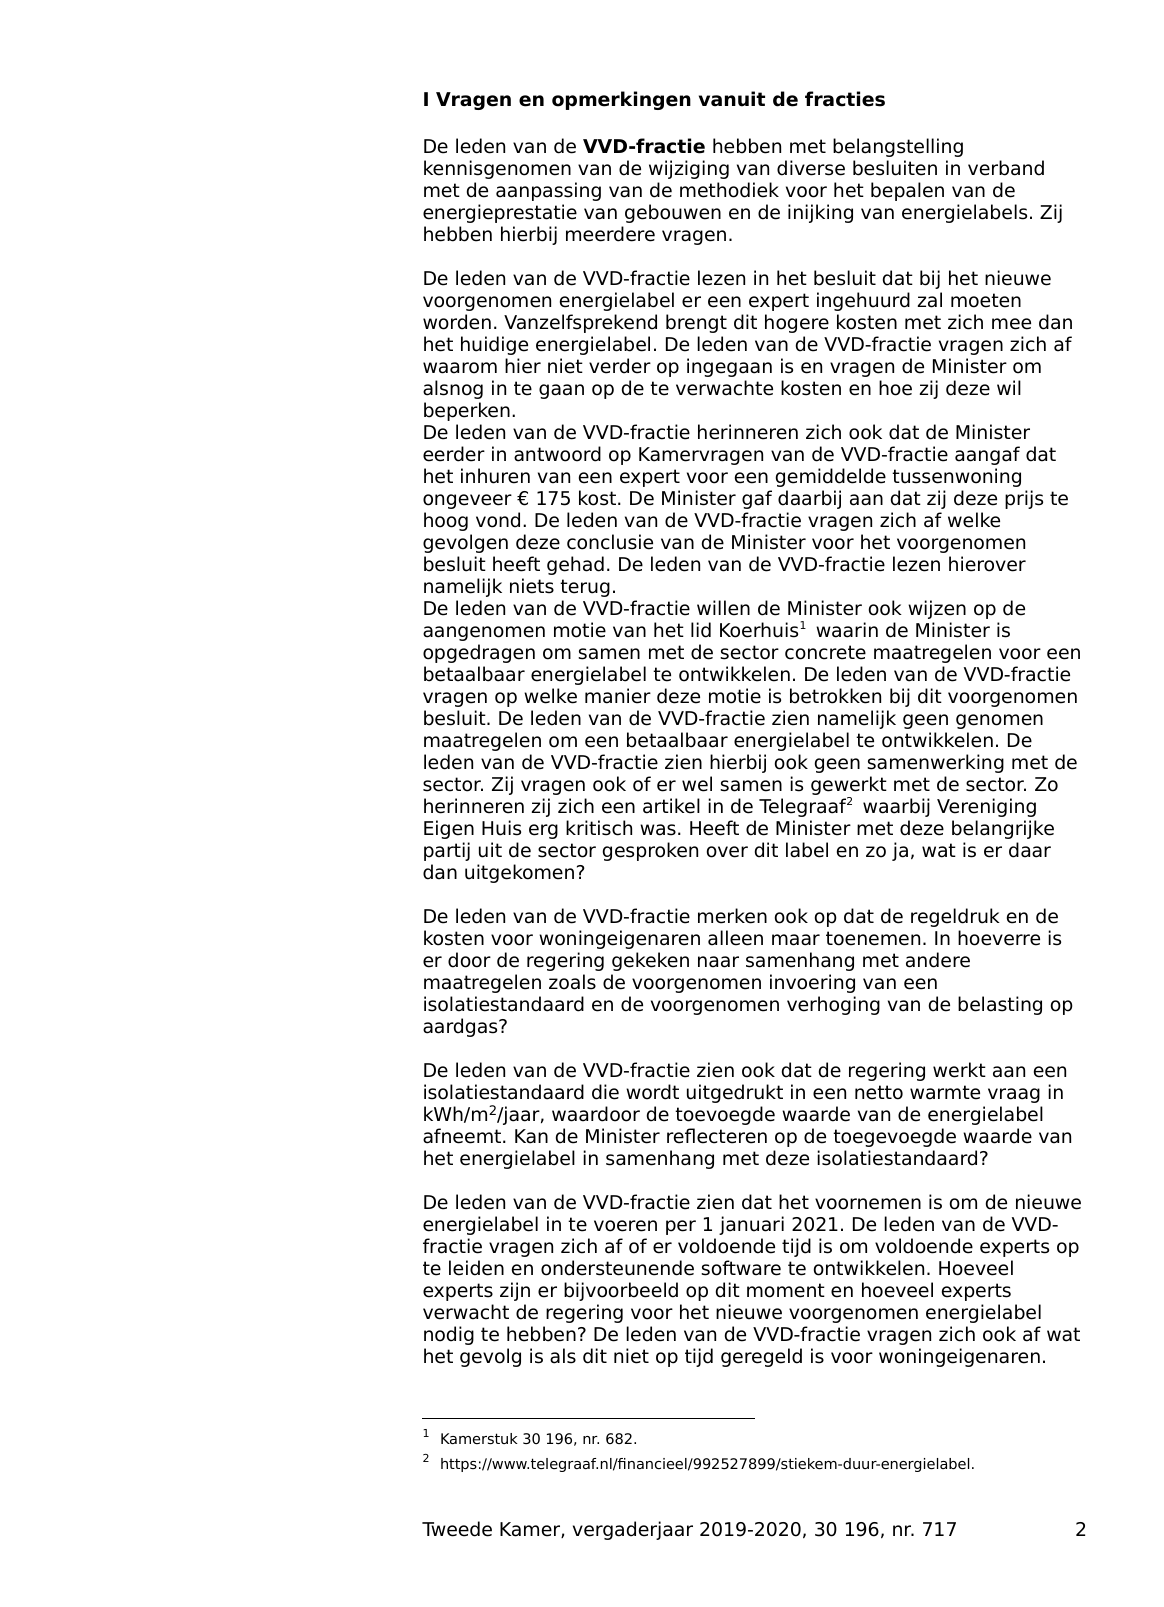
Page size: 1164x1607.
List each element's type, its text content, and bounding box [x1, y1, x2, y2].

text https://www.telegraaf.nl/financieel/992527899/stiekem-duur-energielabel. [422, 1452, 1087, 1474]
text De leden van de VVD-fractie herinneren zich ook dat de Minister eerder in antwoord op Kamervragen van de VVD-fractie aangaf dat het inhuren van een expert voor een gemiddelde tussenwoning ongeveer € 175 kost. De Minister gaf daarbij aan dat zij deze prijs te hoog vond. De leden van de VVD-fractie vragen zich af welke gevolgen deze conclusie van de Minister voor het voorgenomen besluit heeft gehad. De leden van de VVD-fractie lezen hierover namelijk niets terug. [422, 422, 1087, 598]
text Kamerstuk 30 196, nr. 682. [422, 1427, 1087, 1449]
text De leden van de VVD-fractie hebben met belangstelling kennisgenomen van de wijziging van diverse besluiten in verband met de aanpassing van de methodiek voor het bepalen van de energieprestatie van gebouwen en de inijking van energielabels. Zij hebben hierbij meerdere vragen. [422, 136, 1087, 246]
text De leden van de VVD-fractie zien dat het voornemen is om de nieuwe energielabel in te voeren per 1 januari 2021. De leden van de VVD-fractie vragen zich af of er voldoende tijd is om voldoende experts op te leiden en ondersteunende software te ontwikkelen. Hoeveel experts zijn er bijvoorbeeld op dit moment en hoeveel experts verwacht de regering voor het nieuwe voorgenomen energielabel nodig te hebben? De leden van de VVD-fractie vragen zich ook af wat het gevolg is als dit niet op tijd geregeld is voor woningeigenaren. [422, 1192, 1087, 1368]
subtitle I Vragen en opmerkingen vanuit de fracties [422, 89, 1087, 111]
text De leden van de VVD-fractie willen de Minister ook wijzen op de aangenomen motie van het lid Koerhuis waarin de Minister is opgedragen om samen met de sector concrete maatregelen voor een betaalbaar energielabel te ontwikkelen. De leden van de VVD-fractie vragen op welke manier deze motie is betrokken bij dit voorgenomen besluit. De leden van de VVD-fractie zien namelijk geen genomen maatregelen om een betaalbaar energielabel te ontwikkelen. De leden van de VVD-fractie zien hierbij ook geen samenwerking met de sector. Zij vragen ook of er wel samen is gewerkt met de sector. Zo herinneren zij zich een artikel in de Telegraaf waarbij Vereniging Eigen Huis erg kritisch was. Heeft de Minister met deze belangrijke partij uit de sector gesproken over dit label en zo ja, wat is er daar dan uitgekomen? [422, 598, 1087, 883]
text De leden van de VVD-fractie zien ook dat de regering werkt aan een isolatiestandaard die wordt uitgedrukt in een netto warmte vraag in kWh/m2/jaar, waardoor de toevoegde waarde van de energielabel afneemt. Kan de Minister reflecteren op de toegevoegde waarde van het energielabel in samenhang met deze isolatiestandaard? [422, 1060, 1087, 1170]
text De leden van de VVD-fractie lezen in het besluit dat bij het nieuwe voorgenomen energielabel er een expert ingehuurd zal moeten worden. Vanzelfsprekend brengt dit hogere kosten met zich mee dan het huidige energielabel. De leden van de VVD-fractie vragen zich af waarom hier niet verder op ingegaan is en vragen de Minister om alsnog in te gaan op de te verwachte kosten en hoe zij deze wil beperken. [422, 268, 1087, 422]
text De leden van de VVD-fractie merken ook op dat de regeldruk en de kosten voor woningeigenaren alleen maar toenemen. In hoeverre is er door de regering gekeken naar samenhang met andere maatregelen zoals de voorgenomen invoering van een isolatiestandaard en de voorgenomen verhoging van de belasting op aardgas? [422, 906, 1087, 1038]
